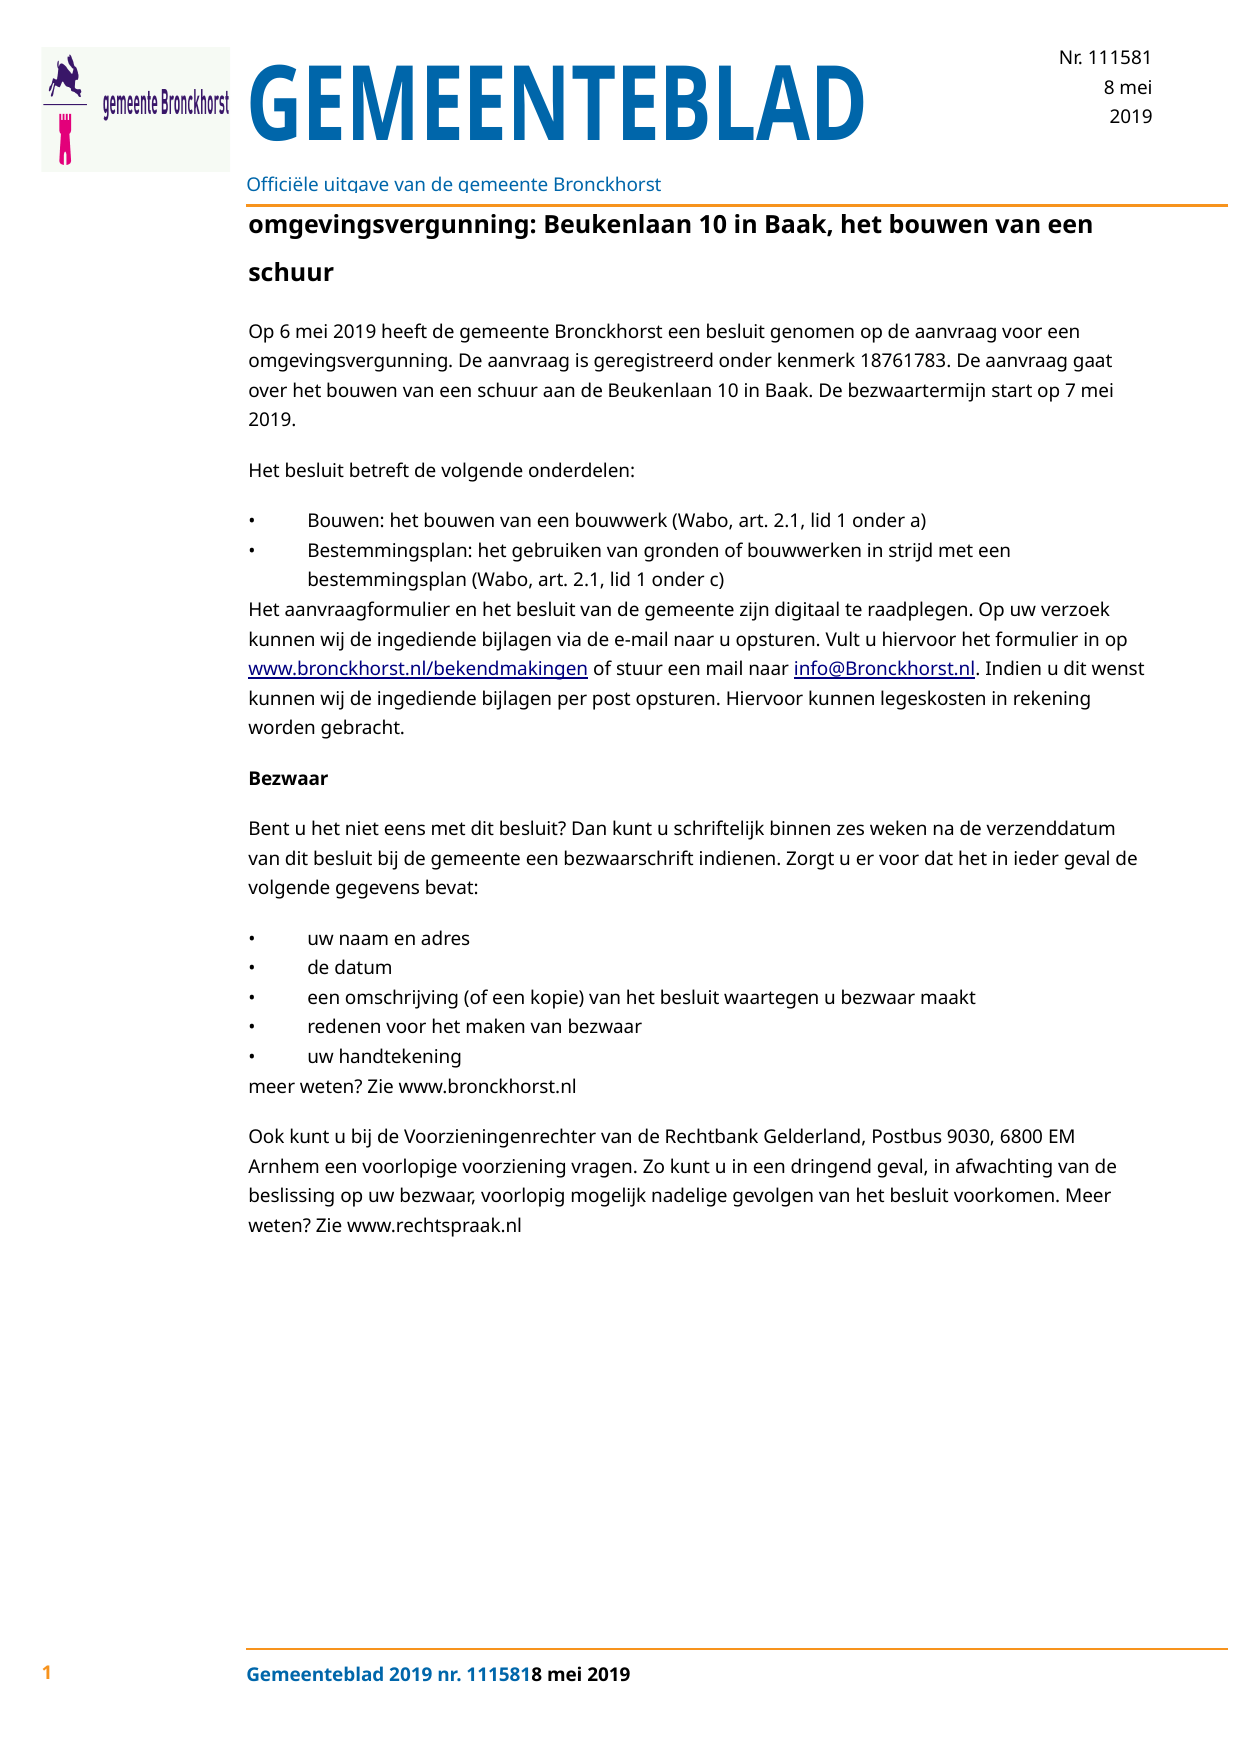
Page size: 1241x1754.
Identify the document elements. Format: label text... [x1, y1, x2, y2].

text omgevingsvergunning: Beukenlaan 10 in Baak, het bouwen van een schuur [248, 207, 1152, 288]
text Bent u het niet eens met dit besluit? Dan kunt u schriftelijk binnen zes weken na de verzenddatum van dit besluit bij de gemeente een bezwaarschrift indienen. Zorgt u er voor dat het in ieder geval de volgende gegevens bevat: [248, 815, 1152, 900]
text Bezwaar [248, 765, 1152, 791]
text meer weten? Zie www.bronckhorst.nl [248, 1073, 1152, 1099]
list Bouwen: het bouwen van een bouwwerk (Wabo, art. 2.1, lid 1 onder a) [248, 507, 1152, 533]
text Het aanvraagformulier en het besluit van de gemeente zijn digitaal te raadplegen. Op uw verzoek kunnen wij de ingediende bijlagen via de e-mail naar u opsturen. Vult u hiervoor het formulier in op www.bronckhorst.nl/bekendmakingen of stuur een mail naar info@Bronckhorst.nl. Indien u dit wenst kunnen wij de ingediende bijlagen per post opsturen. Hiervoor kunnen legeskosten in rekening worden gebracht. [248, 596, 1152, 740]
picture [41, 47, 231, 172]
list een omschrijving (of een kopie) van het besluit waartegen u bezwaar maakt [248, 984, 1152, 1010]
list redenen voor het maken van bezwaar [248, 1014, 1152, 1039]
text Op 6 mei 2019 heeft de gemeente Bronckhorst een besluit genomen op de aanvraag voor een omgevingsvergunning. De aanvraag is geregistreerd onder kenmerk 18761783. De aanvraag gaat over het bouwen van een schuur aan de Beukenlaan 10 in Baak. De bezwaartermijn start op 7 mei 2019. [248, 318, 1152, 432]
text Ook kunt u bij de Voorzieningenrechter van de Rechtbank Gelderland, Postbus 9030, 6800 EM Arnhem een voorlopige voorziening vragen. Zo kunt u in een dringend geval, in afwachting van de beslissing op uw bezwaar, voorlopig mogelijk nadelige gevolgen van het besluit voorkomen. Meer weten? Zie www.rechtspraak.nl [248, 1123, 1152, 1238]
list uw naam en adres [248, 925, 1152, 951]
list Bestemmingsplan: het gebruiken van gronden of bouwwerken in strijd met een bestemmingsplan (Wabo, art. 2.1, lid 1 onder c) [248, 537, 1152, 592]
text Het besluit betreft de volgende onderdelen: [248, 457, 1152, 483]
list uw handtekening [248, 1043, 1152, 1069]
list de datum [248, 954, 1152, 980]
